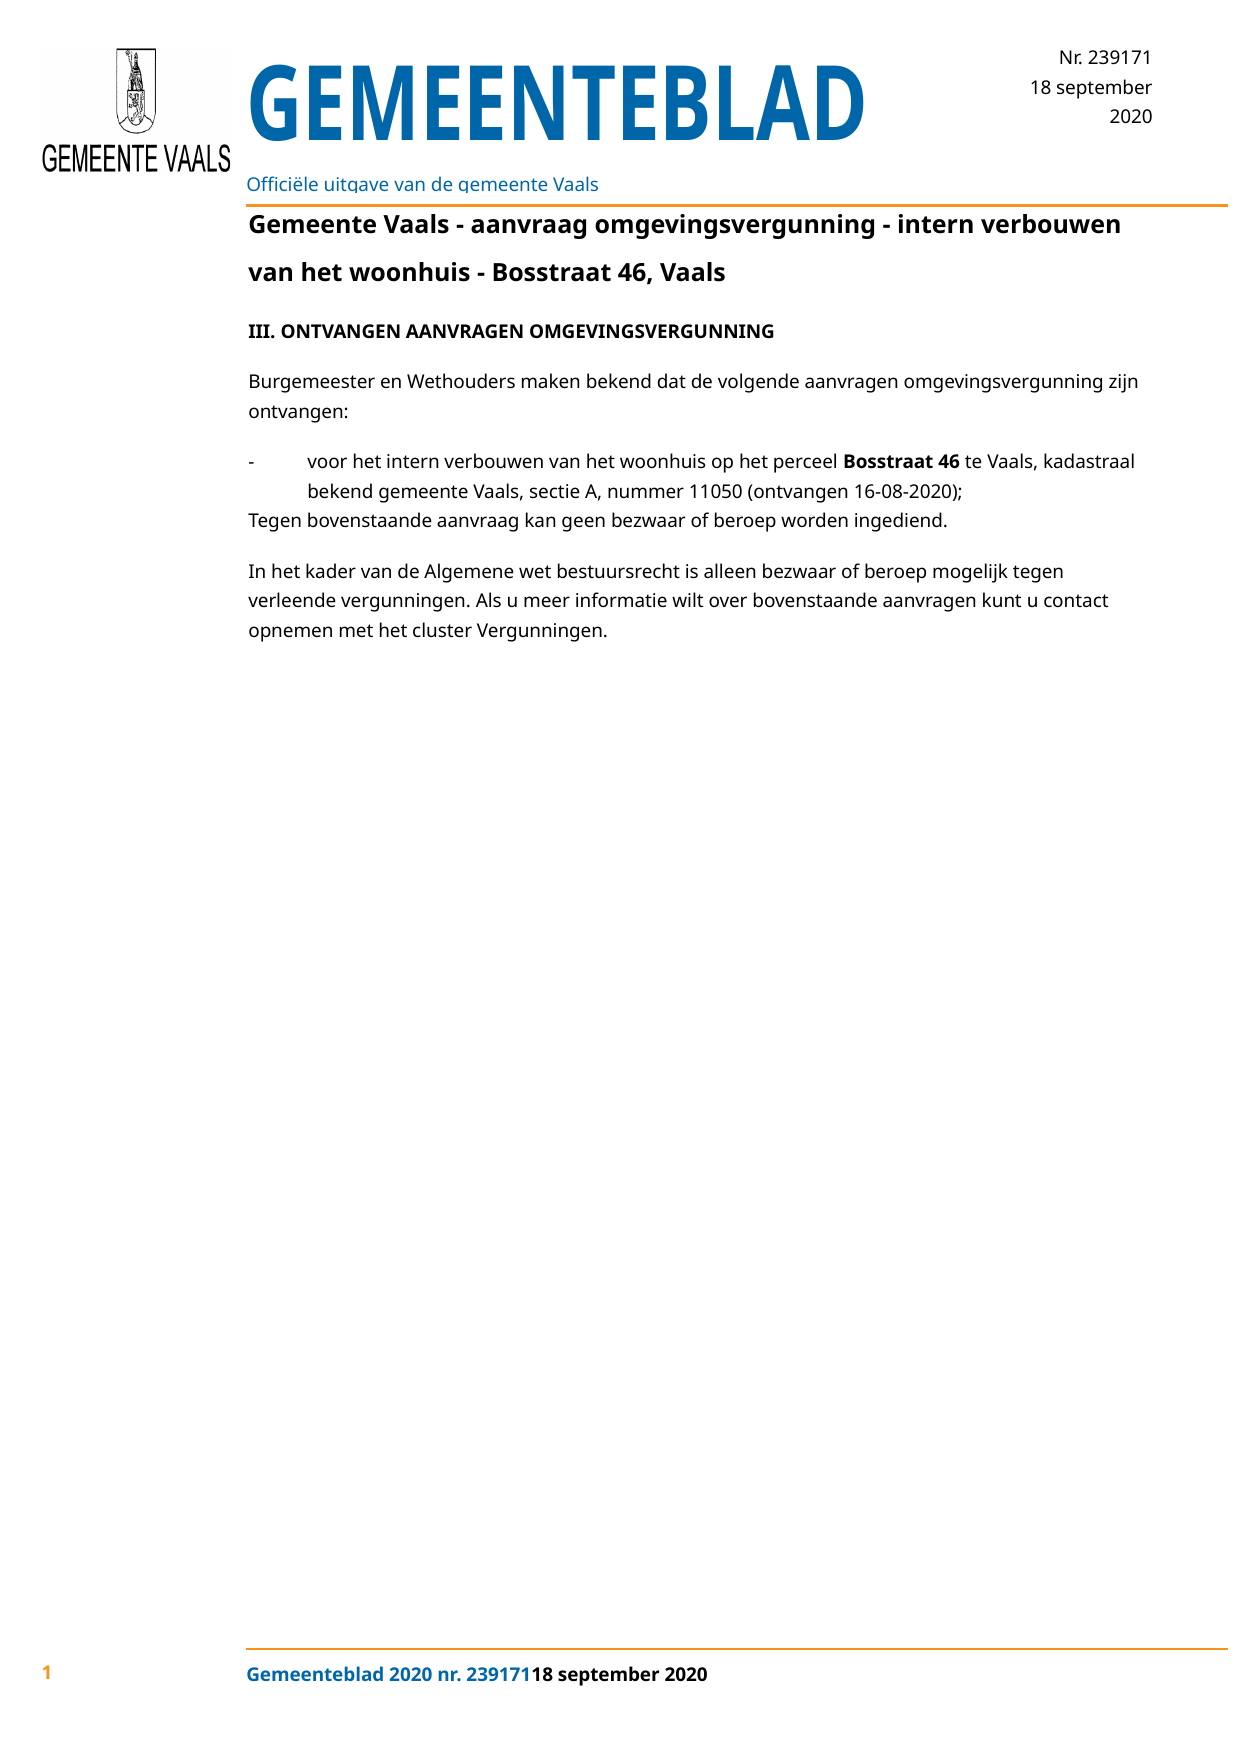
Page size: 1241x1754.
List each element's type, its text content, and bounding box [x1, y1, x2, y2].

text III. ONTVANGEN AANVRAGEN OMGEVINGSVERGUNNING [248, 318, 1152, 344]
text In het kader van de Algemene wet bestuursrecht is alleen bezwaar of beroep mogelijk tegen verleende vergunningen. Als u meer informatie wilt over bovenstaande aanvragen kunt u contact opnemen met het cluster Vergunningen. [248, 558, 1152, 643]
text Burgemeester en Wethouders maken bekend dat de volgende aanvragen omgevingsvergunning zijn ontvangen: [248, 368, 1152, 424]
list voor het intern verbouwen van het woonhuis op het perceel Bosstraat 46 te Vaals, kadastraal bekend gemeente Vaals, sectie A, nummer 11050 (ontvangen 16-08-2020); [248, 448, 1152, 504]
text Gemeente Vaals - aanvraag omgevingsvergunning - intern verbouwen van het woonhuis - Bosstraat 46, Vaals [248, 207, 1152, 288]
picture [41, 47, 231, 172]
text Tegen bovenstaande aanvraag kan geen bezwaar of beroep worden ingediend. [248, 507, 1152, 533]
